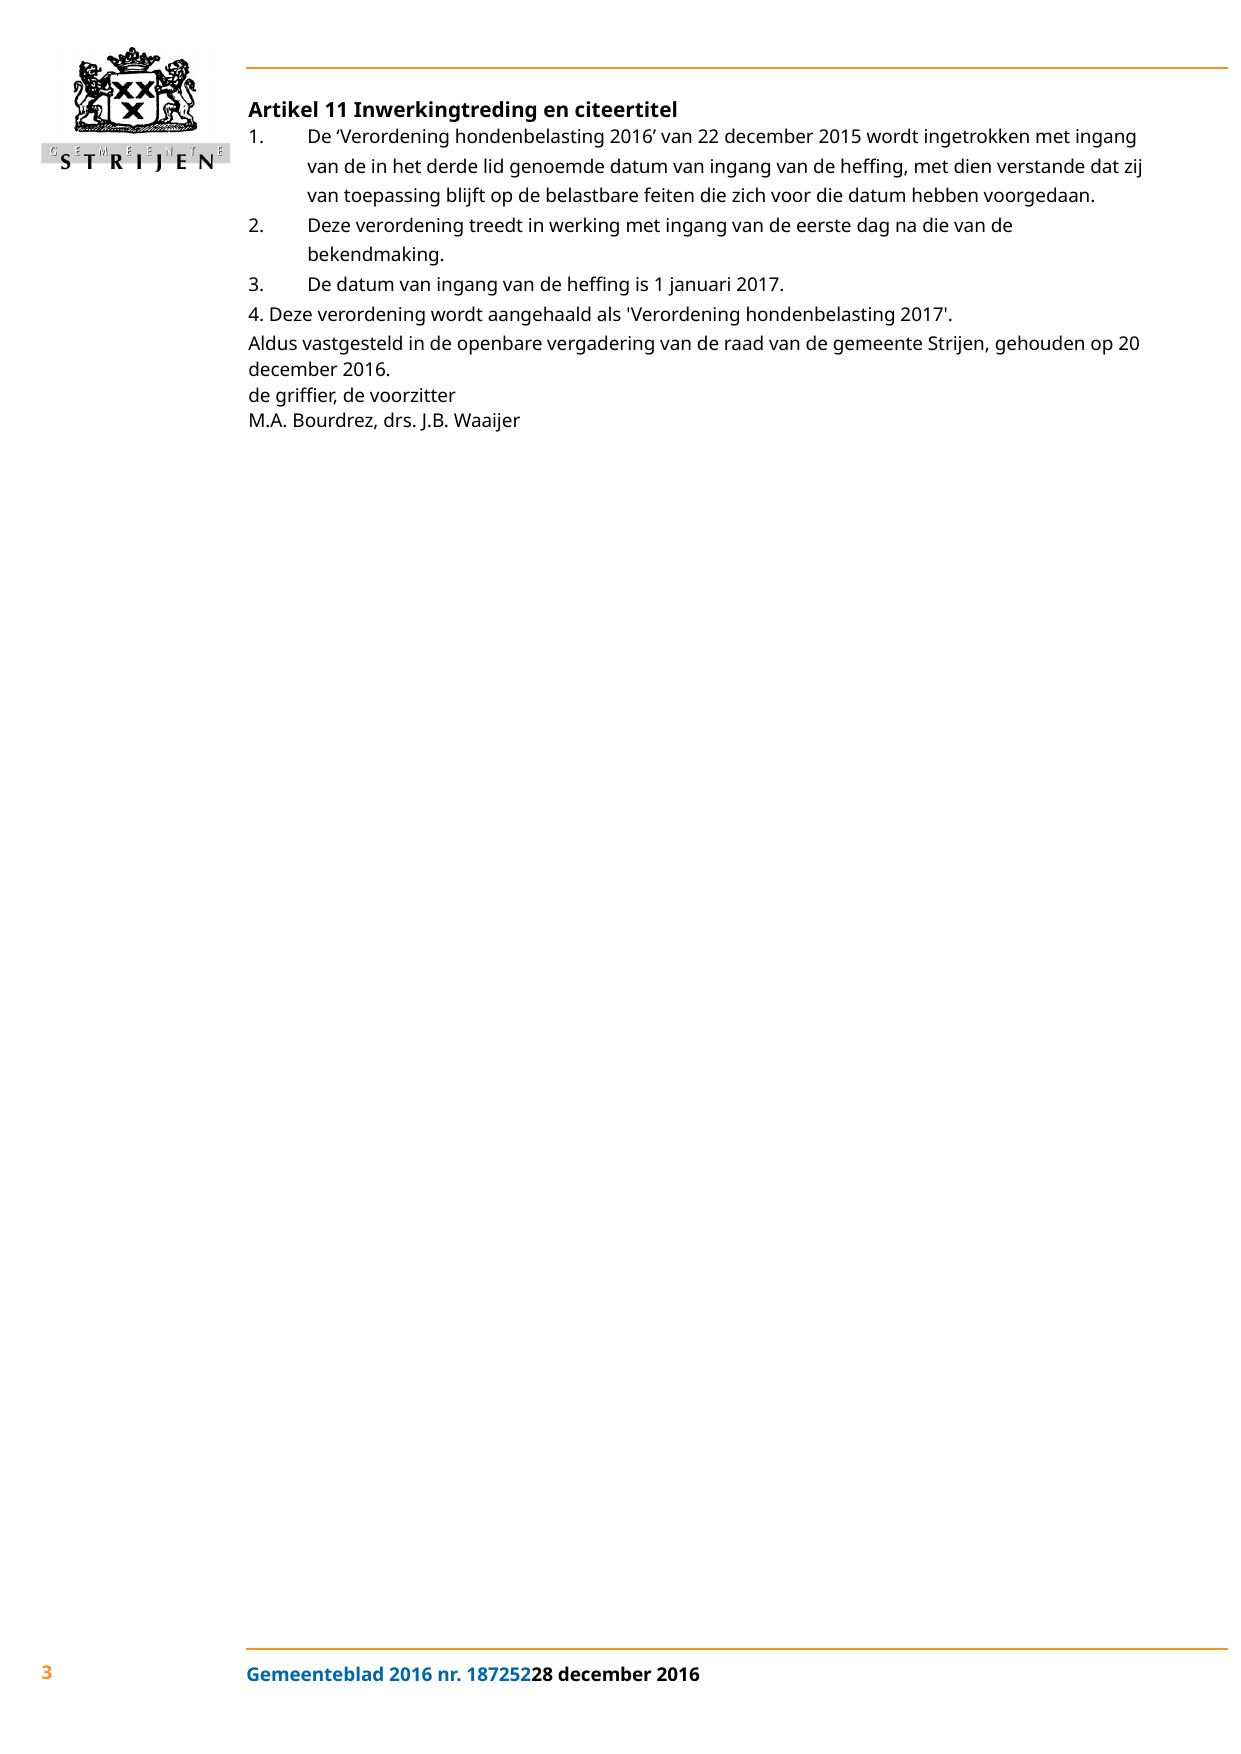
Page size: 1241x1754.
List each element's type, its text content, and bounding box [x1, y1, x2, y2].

picture [41, 47, 231, 172]
text Artikel 11 Inwerkingtreding en citeertitel [248, 95, 1152, 123]
text Aldus vastgesteld in de openbare vergadering van de raad van de gemeente Strijen, gehouden op 20 december 2016. [248, 330, 1152, 382]
list De datum van ingang van de heffing is 1 januari 2017. [248, 271, 1152, 297]
list Deze verordening treedt in werking met ingang van de eerste dag na die van de bekendmaking. [248, 212, 1152, 267]
text M.A. Bourdrez, drs. J.B. Waaijer [248, 407, 1152, 433]
text de griffier, de voorzitter [248, 382, 1152, 407]
list De ‘Verordening hondenbelasting 2016’ van 22 december 2015 wordt ingetrokken met ingang van de in het derde lid genoemde datum van ingang van de heffing, met dien verstande dat zij van toepassing blijft op de belastbare feiten die zich voor die datum hebben voorgedaan. [248, 123, 1152, 208]
